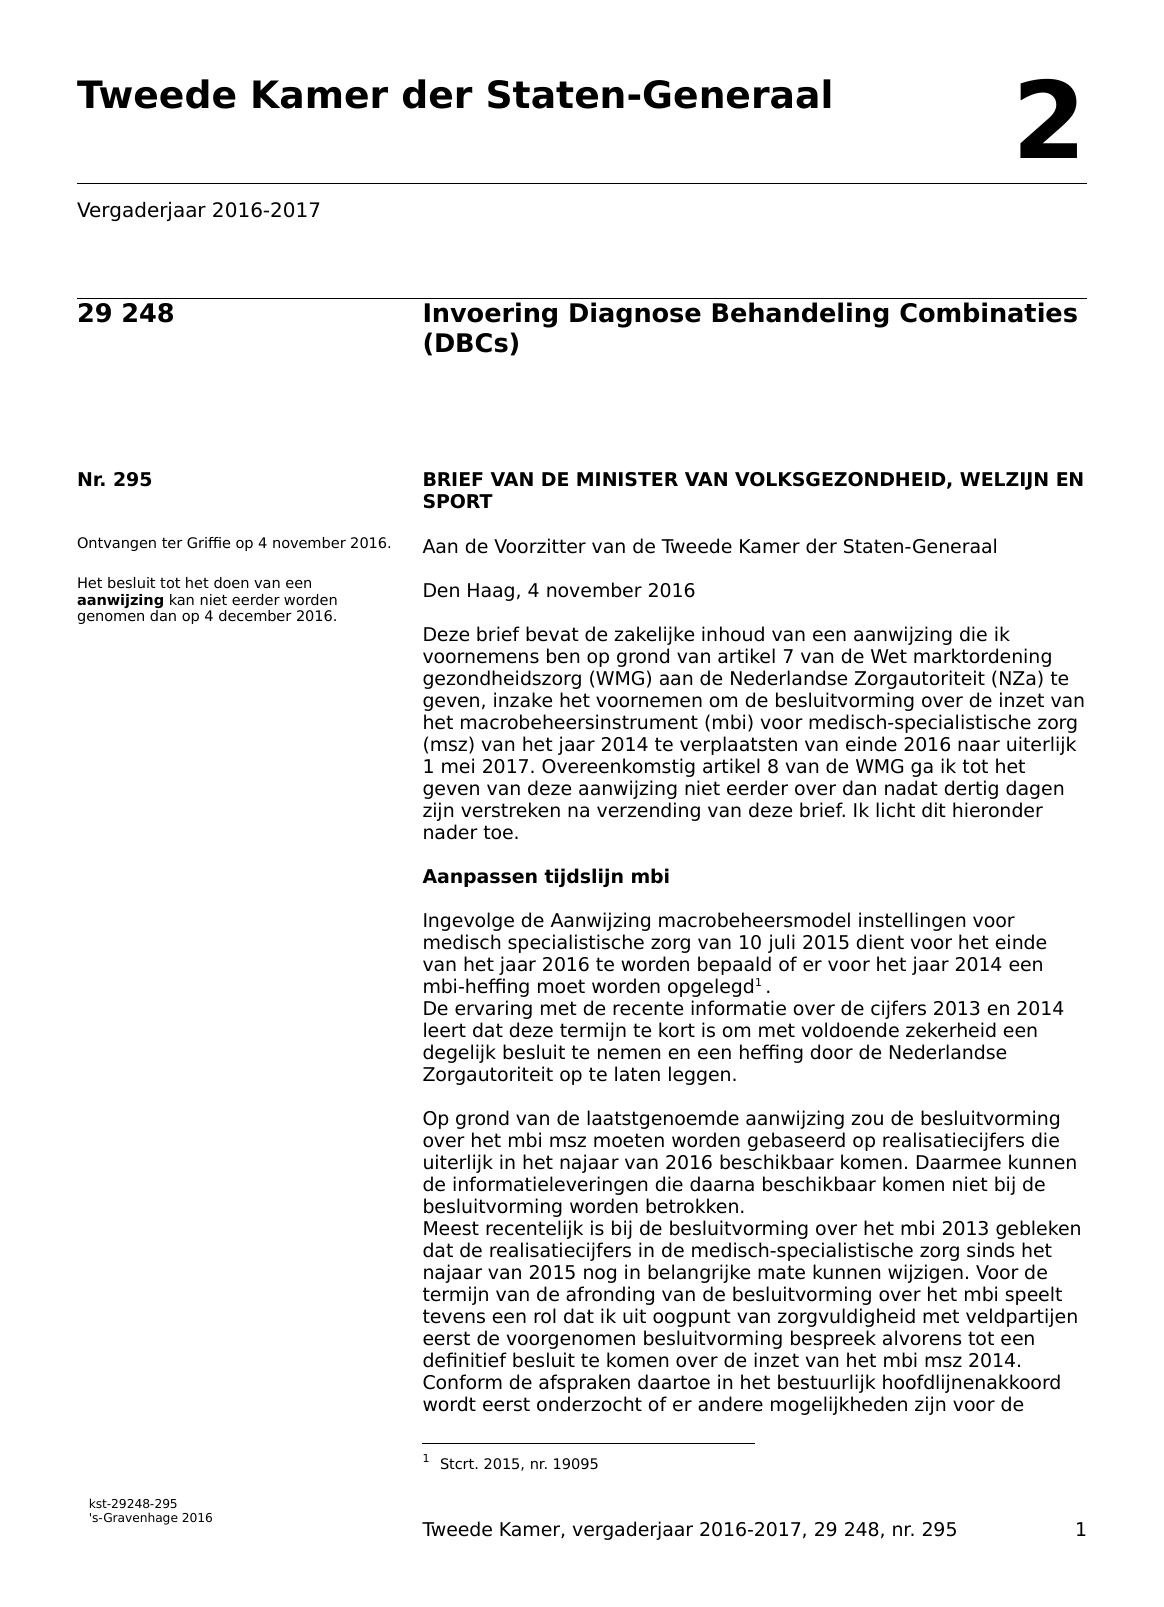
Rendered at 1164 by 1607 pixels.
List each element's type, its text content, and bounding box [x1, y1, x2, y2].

text Ontvangen ter Griffie op 4 november 2016. [77, 536, 399, 552]
text Stcrt. 2015, nr. 19095 [422, 1452, 1087, 1474]
table_header 2 [886, 59, 1087, 183]
table_header Tweede Kamer der Staten-Generaal [77, 59, 886, 183]
text Op grond van de laatstgenoemde aanwijzing zou de besluitvorming over het mbi msz moeten worden gebaseerd op realisatiecijfers die uiterlijk in het najaar van 2016 beschikbaar komen. Daarmee kunnen de informatieleveringen die daarna beschikbaar komen niet bij de besluitvorming worden betrokken. [422, 1108, 1087, 1218]
text kst-29248-295 [88, 1497, 323, 1511]
text De ervaring met de recente informatie over de cijfers 2013 en 2014 leert dat deze termijn te kort is om met voldoende zekerheid een degelijk besluit te nemen en een heffing door de Nederlandse Zorgautoriteit op te laten leggen. [422, 998, 1087, 1086]
text 's-Gravenhage 2016 [88, 1511, 323, 1525]
text Het besluit tot het doen van een aanwijzing kan niet eerder worden genomen dan op 4 december 2016. [77, 574, 399, 625]
subtitle 29 248 Invoering Diagnose Behandeling Combinaties (DBCs) [77, 299, 1087, 358]
text [77, 552, 399, 574]
text Deze brief bevat de zakelijke inhoud van een aanwijzing die ik voornemens ben op grond van artikel 7 van de Wet marktordening gezondheidszorg (WMG) aan de Nederlandse Zorgautoriteit (NZa) te geven, inzake het voornemen om de besluitvorming over de inzet van het macrobeheersinstrument (mbi) voor medisch-specialistische zorg (msz) van het jaar 2014 te verplaatsten van einde 2016 naar uiterlijk 1 mei 2017. Overeenkomstig artikel 8 van de WMG ga ik tot het geven van deze aanwijzing niet eerder over dan nadat dertig dagen zijn verstreken na verzending van deze brief. Ik licht dit hieronder nader toe. [422, 624, 1087, 844]
table_cell Vergaderjaar 2016-2017 [77, 184, 1087, 298]
subtitle Aanpassen tijdslijn mbi [422, 866, 1087, 888]
text Den Haag, 4 november 2016 [422, 580, 1087, 602]
text Meest recentelijk is bij de besluitvorming over het mbi 2013 gebleken dat de realisatiecijfers in de medisch-specialistische zorg sinds het najaar van 2015 nog in belangrijke mate kunnen wijzigen. Voor de termijn van de afronding van de besluitvorming over het mbi speelt tevens een rol dat ik uit oogpunt van zorgvuldigheid met veldpartijen eerst de voorgenomen besluitvorming bespreek alvorens tot een definitief besluit te komen over de inzet van het mbi msz 2014. Conform de afspraken daartoe in het bestuurlijk hoofdlijnenakkoord wordt eerst onderzocht of er andere mogelijkheden zijn voor de [422, 1218, 1087, 1416]
text Ingevolge de Aanwijzing macrobeheersmodel instellingen voor medisch specialistische zorg van 10 juli 2015 dient voor het einde van het jaar 2016 te worden bepaald of er voor het jaar 2014 een mbi-heffing moet worden opgelegd. [422, 910, 1087, 998]
subtitle Nr. 295 BRIEF VAN DE MINISTER VAN VOLKSGEZONDHEID, WELZIJN EN SPORT [77, 469, 1087, 513]
text Aan de Voorzitter van de Tweede Kamer der Staten-Generaal [422, 536, 1087, 557]
